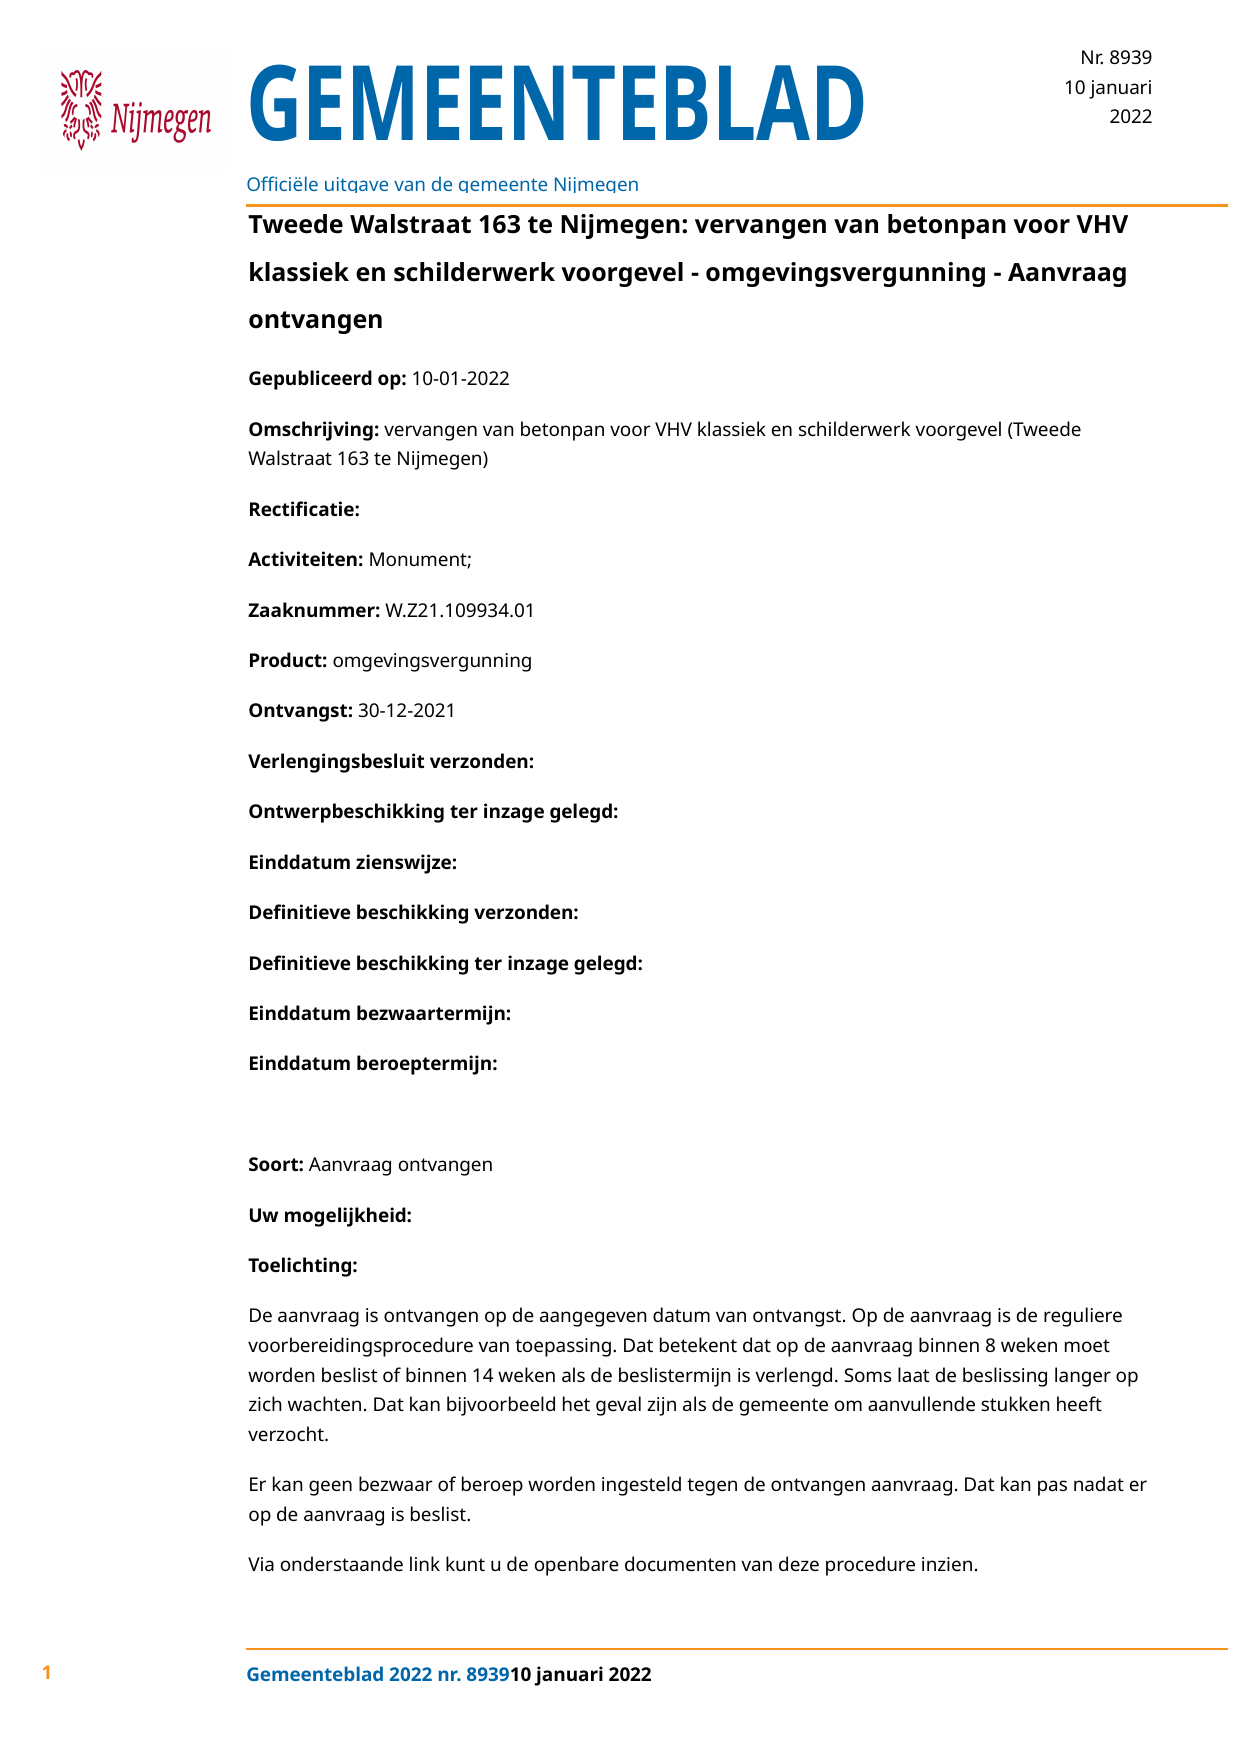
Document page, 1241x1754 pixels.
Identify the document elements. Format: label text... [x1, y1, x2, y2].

text Definitieve beschikking verzonden: [248, 899, 1152, 925]
text Gepubliceerd op: 10-01-2022 [248, 366, 1152, 391]
text Product: omgevingsvergunning [248, 647, 1152, 673]
text Omschrijving: vervangen van betonpan voor VHV klassiek en schilderwerk voorgevel (Tweede Walstraat 163 te Nijmegen) [248, 416, 1152, 471]
text Zaaknummer: W.Z21.109934.01 [248, 597, 1152, 622]
text Toelichting: [248, 1252, 1152, 1278]
text Ontvangst: 30-12-2021 [248, 698, 1152, 723]
text Soort: Aanvraag ontvangen [248, 1151, 1152, 1177]
text Definitieve beschikking ter inzage gelegd: [248, 950, 1152, 975]
text Tweede Walstraat 163 te Nijmegen: vervangen van betonpan voor VHV klassiek en schilderwerk voorgevel - omgevingsvergunning - Aanvraag ontvangen [248, 207, 1152, 336]
text Verlengingsbesluit verzonden: [248, 748, 1152, 774]
picture [41, 47, 231, 172]
text Activiteiten: Monument; [248, 546, 1152, 572]
text Ontwerpbeschikking ter inzage gelegd: [248, 798, 1152, 824]
text Rectificatie: [248, 496, 1152, 522]
text Einddatum beroeptermijn: [248, 1051, 1152, 1076]
text Er kan geen bezwaar of beroep worden ingesteld tegen de ontvangen aanvraag. Dat kan pas nadat er op de aanvraag is beslist. [248, 1471, 1152, 1527]
text Einddatum zienswijze: [248, 849, 1152, 874]
text Via onderstaande link kunt u de openbare documenten van deze procedure inzien. [248, 1551, 1152, 1577]
text De aanvraag is ontvangen op de aangegeven datum van ontvangst. Op de aanvraag is de reguliere voorbereidingsprocedure van toepassing. Dat betekent dat op de aanvraag binnen 8 weken moet worden beslist of binnen 14 weken als de beslistermijn is verlengd. Soms laat de beslissing langer op zich wachten. Dat kan bijvoorbeeld het geval zijn als de gemeente om aanvullende stukken heeft verzocht. [248, 1303, 1152, 1447]
text Einddatum bezwaartermijn: [248, 1000, 1152, 1026]
text Uw mogelijkheid: [248, 1202, 1152, 1227]
